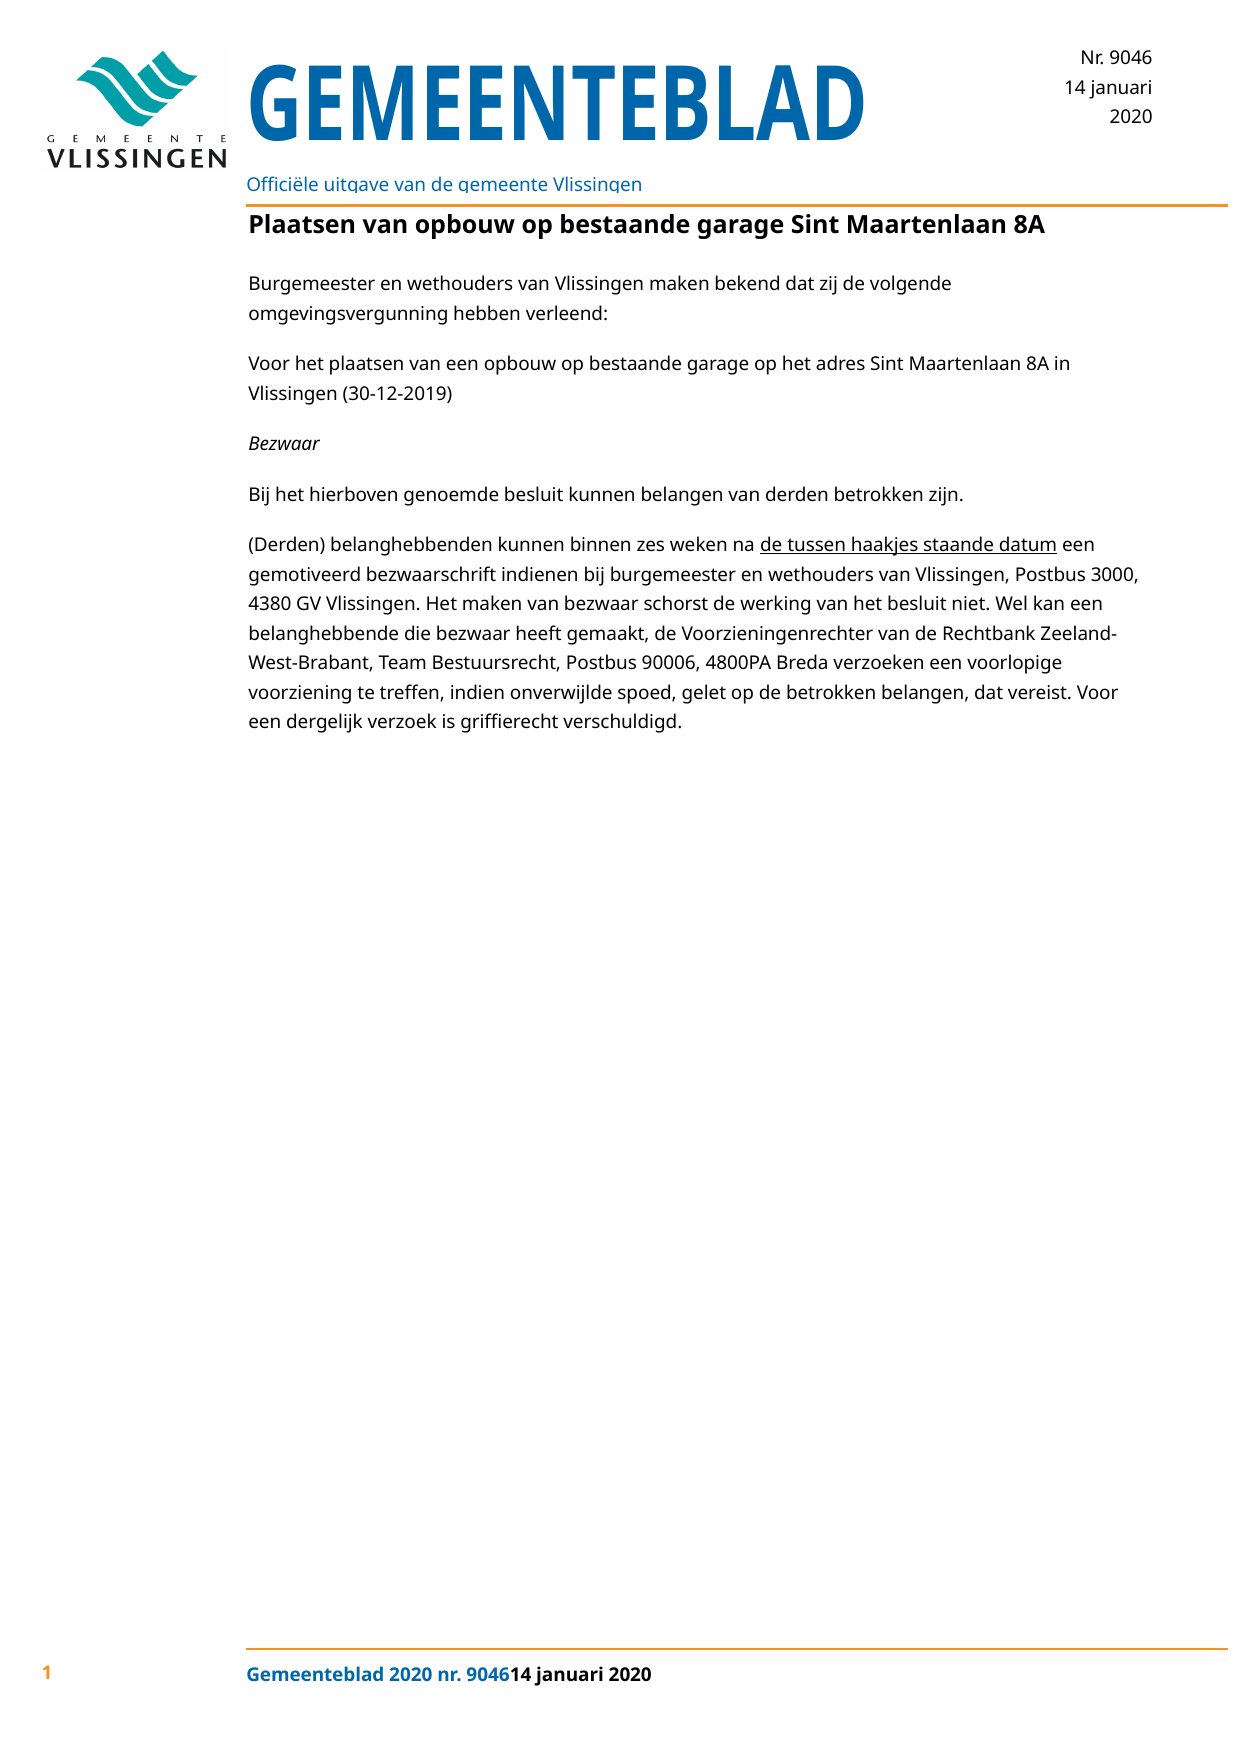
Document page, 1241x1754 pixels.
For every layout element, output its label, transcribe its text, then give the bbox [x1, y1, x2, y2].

text Bezwaar [248, 430, 1152, 456]
text Plaatsen van opbouw op bestaande garage Sint Maartenlaan 8A [248, 207, 1152, 241]
text Burgemeester en wethouders van Vlissingen maken bekend dat zij de volgende omgevingsvergunning hebben verleend: [248, 270, 1152, 326]
text Voor het plaatsen van een opbouw op bestaande garage op het adres Sint Maartenlaan 8A in Vlissingen (30-12-2019) [248, 350, 1152, 406]
text Bij het hierboven genoemde besluit kunnen belangen van derden betrokken zijn. [248, 481, 1152, 506]
text (Derden) belanghebbenden kunnen binnen zes weken na de tussen haakjes staande datum een gemotiveerd bezwaarschrift indienen bij burgemeester en wethouders van Vlissingen, Postbus 3000, 4380 GV Vlissingen. Het maken van bezwaar schorst de werking van het besluit niet. Wel kan een belanghebbende die bezwaar heeft gemaakt, de Voorzieningenrechter van de Rechtbank Zeeland-West-Brabant, Team Bestuursrecht, Postbus 90006, 4800PA Breda verzoeken een voorlopige voorziening te treffen, indien onverwijlde spoed, gelet op de betrokken belangen, dat vereist. Voor een dergelijk verzoek is griffierecht verschuldigd. [248, 531, 1152, 734]
picture [41, 47, 231, 172]
